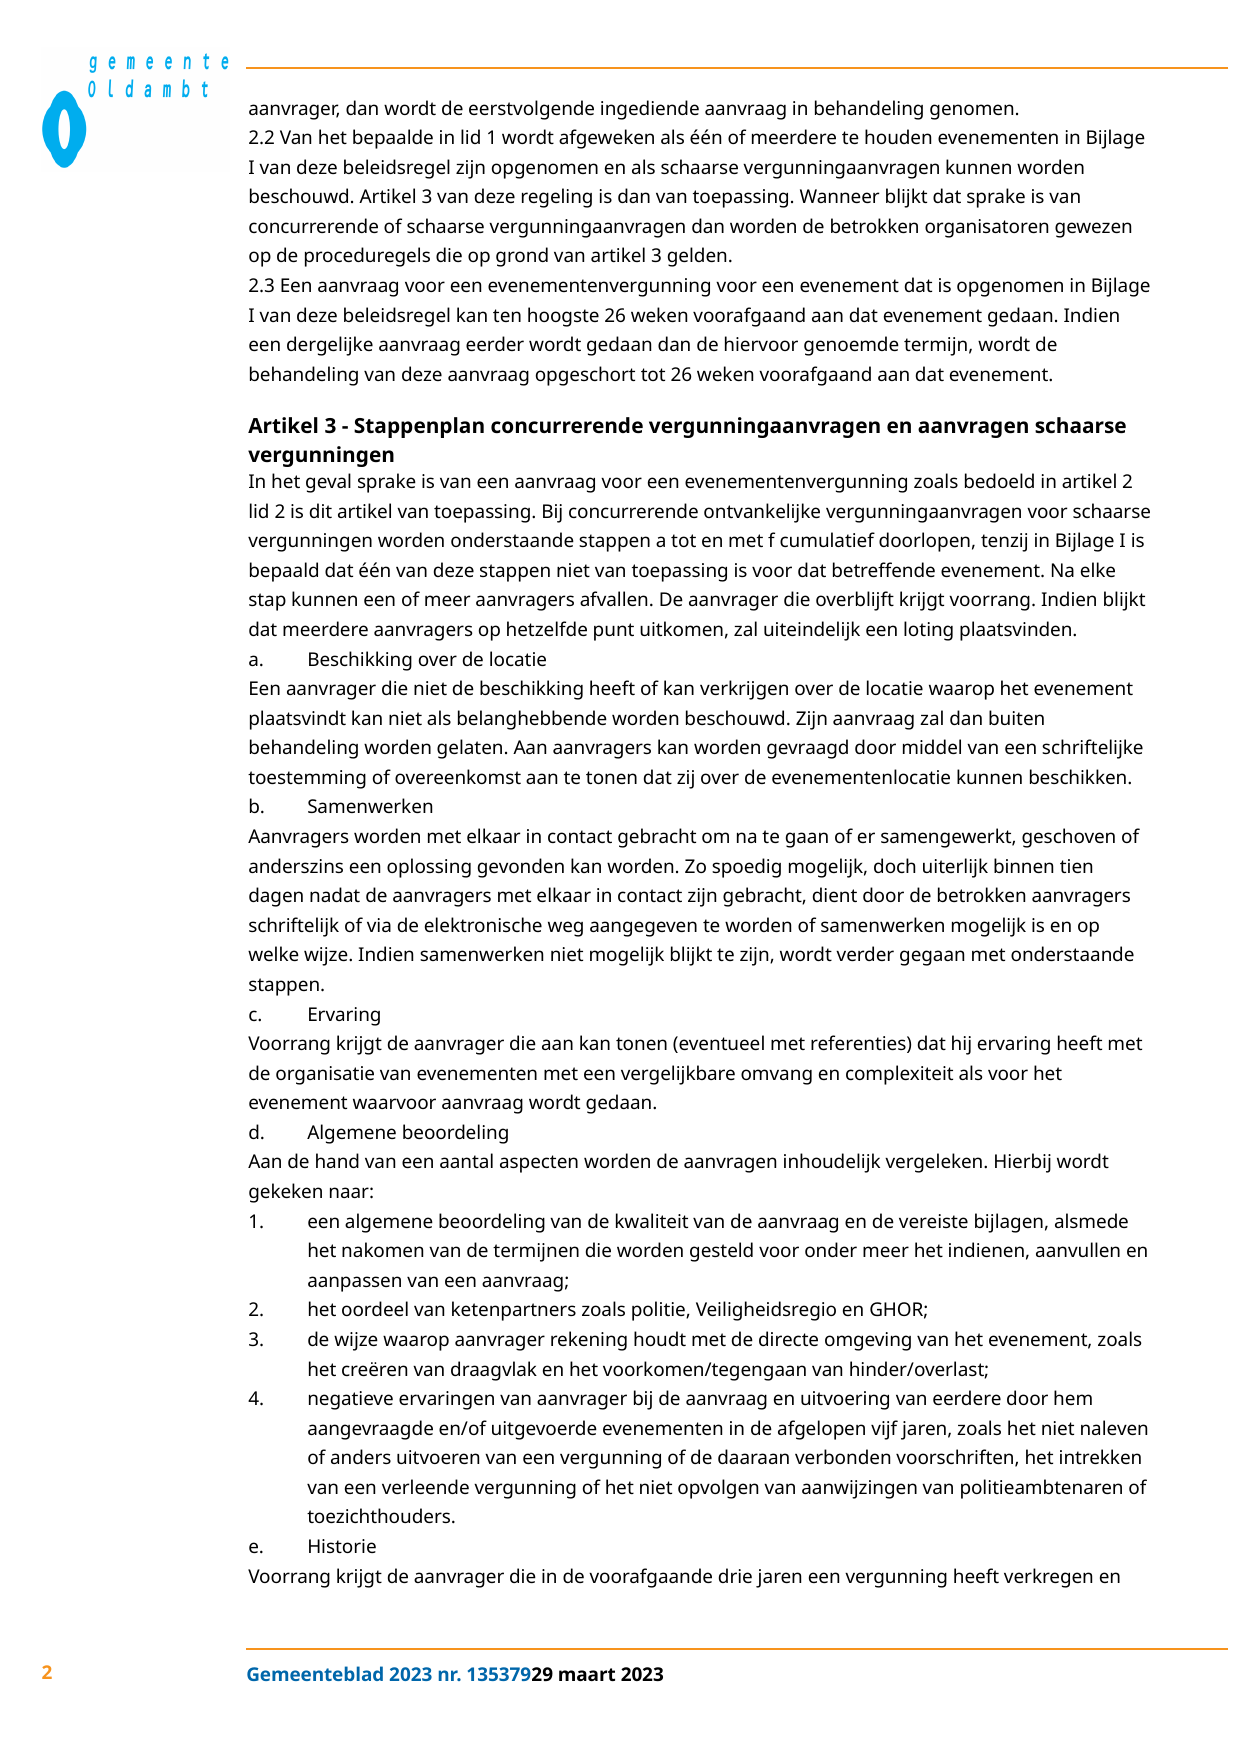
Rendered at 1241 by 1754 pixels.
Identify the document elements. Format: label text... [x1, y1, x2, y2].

list Beschikking over de locatie [248, 646, 1152, 672]
text aanvrager, dan wordt de eerstvolgende ingediende aanvraag in behandeling genomen. [248, 95, 1152, 121]
list Ervaring [248, 1001, 1152, 1027]
text Aan de hand van een aantal aspecten worden de aanvragen inhoudelijk vergeleken. Hierbij wordt gekeken naar: [248, 1149, 1152, 1204]
picture [41, 47, 231, 172]
list Historie [248, 1533, 1152, 1559]
list het oordeel van ketenpartners zoals politie, Veiligheidsregio en GHOR; [248, 1297, 1152, 1322]
list de wijze waarop aanvrager rekening houdt met de directe omgeving van het evenement, zoals het creëren van draagvlak en het voorkomen/tegengaan van hinder/overlast; [248, 1326, 1152, 1382]
list Samenwerken [248, 794, 1152, 819]
text Artikel 3 - Stappenplan concurrerende vergunningaanvragen en aanvragen schaarse vergunningen [248, 411, 1152, 468]
list een algemene beoordeling van de kwaliteit van de aanvraag en de vereiste bijlagen, alsmede het nakomen van de termijnen die worden gesteld voor onder meer het indienen, aanvullen en aanpassen van een aanvraag; [248, 1208, 1152, 1293]
text Een aanvrager die niet de beschikking heeft of kan verkrijgen over de locatie waarop het evenement plaatsvindt kan niet als belanghebbende worden beschouwd. Zijn aanvraag zal dan buiten behandeling worden gelaten. Aan aanvragers kan worden gevraagd door middel van een schriftelijke toestemming of overeenkomst aan te tonen dat zij over de evenementenlocatie kunnen beschikken. [248, 675, 1152, 790]
text Voorrang krijgt de aanvrager die in de voorafgaande drie jaren een vergunning heeft verkregen en [248, 1563, 1152, 1589]
list Algemene beoordeling [248, 1119, 1152, 1145]
text In het geval sprake is van een aanvraag voor een evenementenvergunning zoals bedoeld in artikel 2 lid 2 is dit artikel van toepassing. Bij concurrerende ontvankelijke vergunningaanvragen voor schaarse vergunningen worden onderstaande stappen a tot en met f cumulatief doorlopen, tenzij in Bijlage I is bepaald dat één van deze stappen niet van toepassing is voor dat betreffende evenement. Na elke stap kunnen een of meer aanvragers afvallen. De aanvrager die overblijft krijgt voorrang. Indien blijkt dat meerdere aanvragers op hetzelfde punt uitkomen, zal uiteindelijk een loting plaatsvinden. [248, 468, 1152, 642]
text Aanvragers worden met elkaar in contact gebracht om na te gaan of er samengewerkt, geschoven of anderszins een oplossing gevonden kan worden. Zo spoedig mogelijk, doch uiterlijk binnen tien dagen nadat de aanvragers met elkaar in contact zijn gebracht, dient door de betrokken aanvragers schriftelijk of via de elektronische weg aangegeven te worden of samenwerken mogelijk is en op welke wijze. Indien samenwerken niet mogelijk blijkt te zijn, wordt verder gegaan met onderstaande stappen. [248, 823, 1152, 997]
text 2.3 Een aanvraag voor een evenementenvergunning voor een evenement dat is opgenomen in Bijlage I van deze beleidsregel kan ten hoogste 26 weken voorafgaand aan dat evenement gedaan. Indien een dergelijke aanvraag eerder wordt gedaan dan de hiervoor genoemde termijn, wordt de behandeling van deze aanvraag opgeschort tot 26 weken voorafgaand aan dat evenement. [248, 272, 1152, 387]
text Voorrang krijgt de aanvrager die aan kan tonen (eventueel met referenties) dat hij ervaring heeft met de organisatie van evenementen met een vergelijkbare omvang en complexiteit als voor het evenement waarvoor aanvraag wordt gedaan. [248, 1030, 1152, 1115]
text 2.2 Van het bepaalde in lid 1 wordt afgeweken als één of meerdere te houden evenementen in Bijlage I van deze beleidsregel zijn opgenomen en als schaarse vergunningaanvragen kunnen worden beschouwd. Artikel 3 van deze regeling is dan van toepassing. Wanneer blijkt dat sprake is van concurrerende of schaarse vergunningaanvragen dan worden de betrokken organisatoren gewezen op de proceduregels die op grond van artikel 3 gelden. [248, 124, 1152, 268]
list negatieve ervaringen van aanvrager bij de aanvraag en uitvoering van eerdere door hem aangevraagde en/of uitgevoerde evenementen in de afgelopen vijf jaren, zoals het niet naleven of anders uitvoeren van een vergunning of de daaraan verbonden voorschriften, het intrekken van een verleende vergunning of het niet opvolgen van aanwijzingen van politieambtenaren of toezichthouders. [248, 1385, 1152, 1529]
